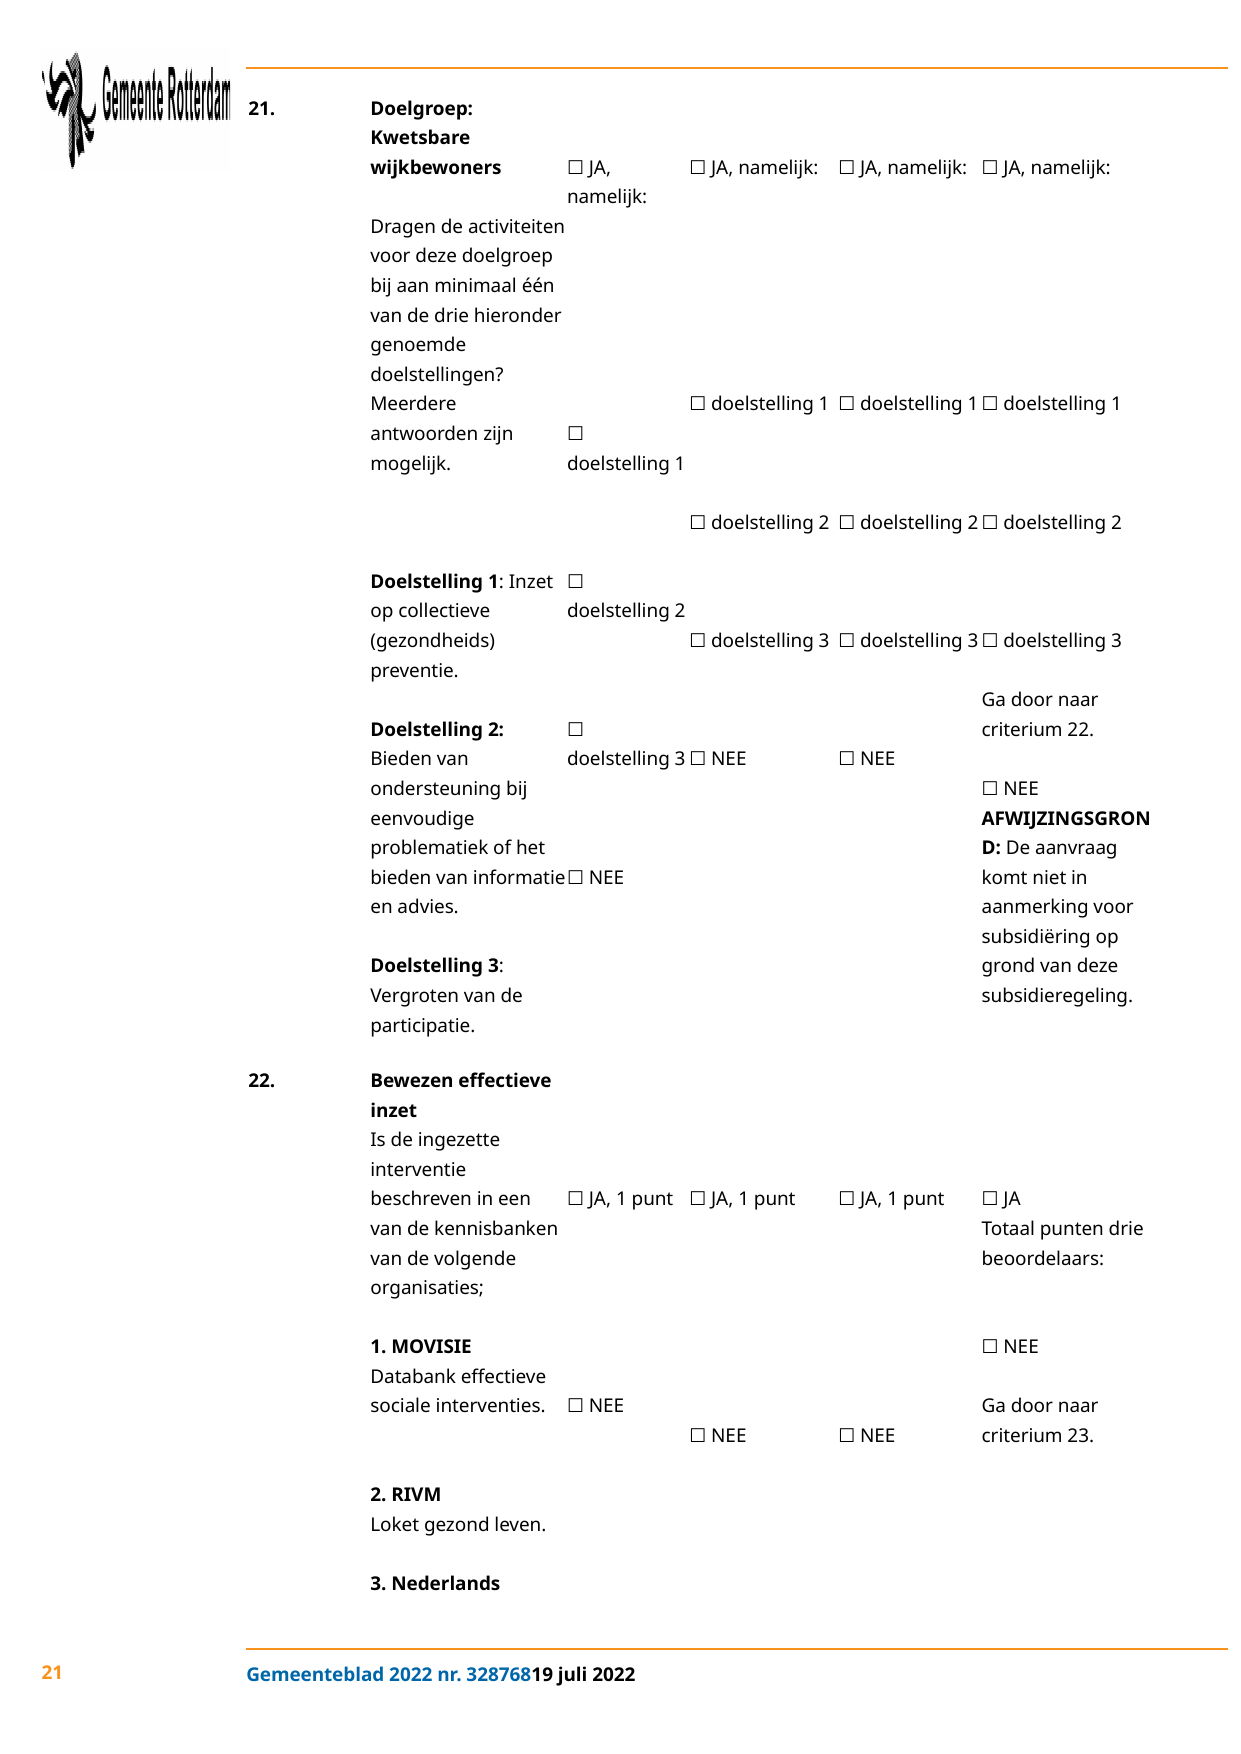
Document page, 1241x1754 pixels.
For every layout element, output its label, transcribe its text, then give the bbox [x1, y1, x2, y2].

picture [41, 47, 231, 172]
table_cell ☐ JA, namelijk: ☐ doelstelling 1 ☐ doelstelling 2 ☐ doelstelling 3 ☐ NEE [567, 95, 689, 1067]
table_cell Doelgroep: Kwetsbare wijkbewoners Dragen de activiteiten voor deze doelgroep bij aan minimaal één van de drie hieronder genoemde doelstellingen? Meerdere antwoorden zijn mogelijk. Doelstelling 1: Inzet op collectieve (gezondheids) preventie. Doelstelling 2: Bieden van ondersteuning bij eenvoudige problematiek of het bieden van informatie en advies. Doelstelling 3: Vergroten van de participatie. [370, 95, 567, 1067]
table_cell Bewezen effectieve inzet Is de ingezette interventie beschreven in een van de kennisbanken van de volgende organisaties; 1. MOVISIE Databank effectieve sociale interventies. 2. RIVM Loket gezond leven. 3. Nederlands [370, 1067, 567, 1596]
table_cell ☐ JA Totaal punten drie beoordelaars: ☐ NEE Ga door naar criterium 23. [981, 1067, 1152, 1596]
table_cell ☐ JA, 1 punt ☐ NEE [689, 1067, 838, 1596]
table_cell ☐ JA, namelijk: ☐ doelstelling 1 ☐ doelstelling 2 ☐ doelstelling 3 ☐ NEE [689, 95, 838, 1067]
table_cell ☐ JA, namelijk: ☐ doelstelling 1 ☐ doelstelling 2 ☐ doelstelling 3 Ga door naar criterium 22. ☐ NEE AFWIJZINGSGROND: De aanvraag komt niet in aanmerking voor subsidiëring op grond van deze subsidieregeling. [981, 95, 1152, 1067]
table_cell 21. [248, 95, 370, 1067]
table_cell ☐ JA, 1 punt ☐ NEE [838, 1067, 981, 1596]
table_cell 22. [248, 1067, 370, 1596]
table_cell ☐ JA, namelijk: ☐ doelstelling 1 ☐ doelstelling 2 ☐ doelstelling 3 ☐ NEE [838, 95, 981, 1067]
table_cell ☐ JA, 1 punt ☐ NEE [567, 1067, 689, 1596]
